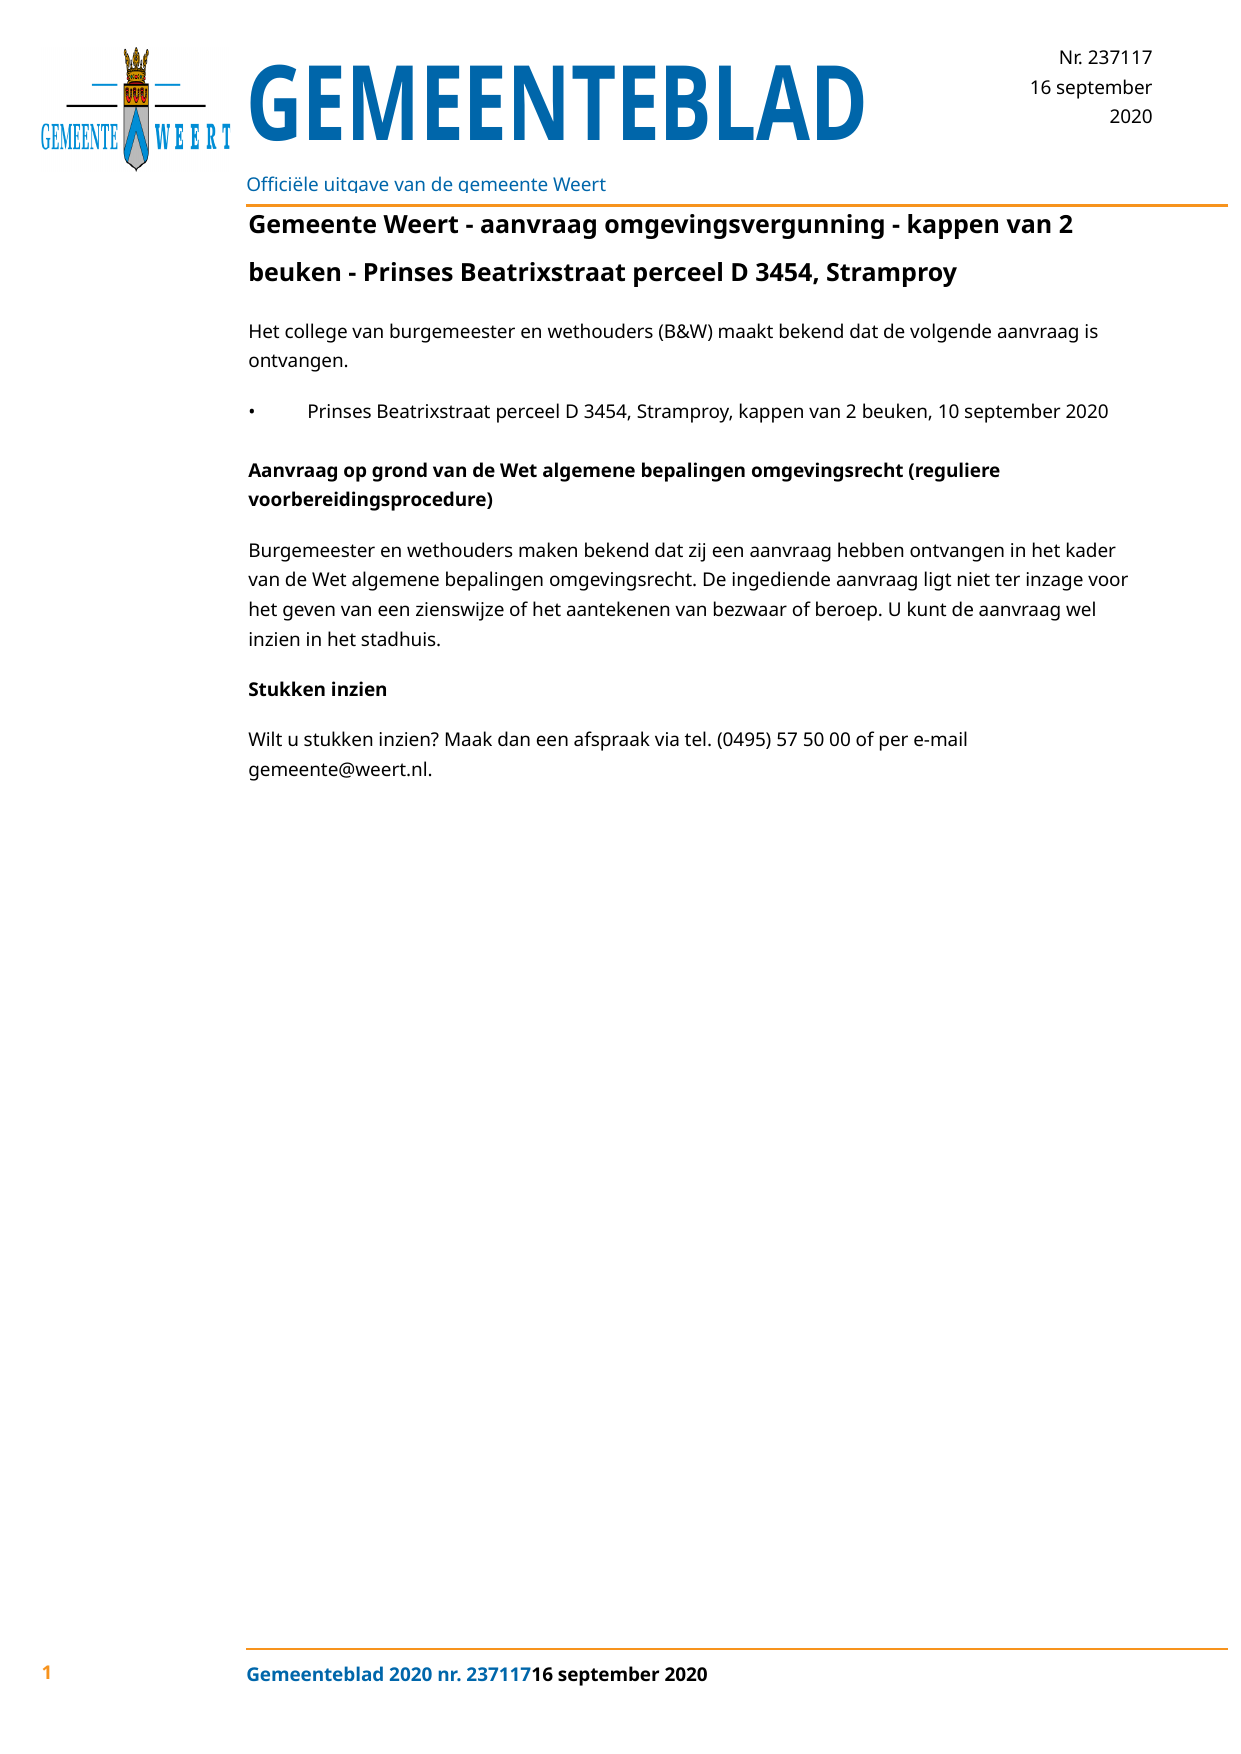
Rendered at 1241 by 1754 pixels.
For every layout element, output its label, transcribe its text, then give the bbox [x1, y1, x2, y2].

text Stukken inzien [248, 676, 1152, 702]
text Aanvraag op grond van de Wet algemene bepalingen omgevingsrecht (reguliere voorbereidingsprocedure) [248, 457, 1152, 512]
text Het college van burgemeester en wethouders (B&W) maakt bekend dat de volgende aanvraag is ontvangen. [248, 318, 1152, 373]
list Prinses Beatrixstraat perceel D 3454, Stramproy, kappen van 2 beuken, 10 september 2020 [248, 398, 1152, 424]
text Gemeente Weert - aanvraag omgevingsvergunning - kappen van 2 beuken - Prinses Beatrixstraat perceel D 3454, Stramproy [248, 207, 1152, 288]
picture [41, 47, 231, 172]
text Wilt u stukken inzien? Maak dan een afspraak via tel. (0495) 57 50 00 of per e-mail gemeente@weert.nl. [248, 727, 1152, 782]
text Burgemeester en wethouders maken bekend dat zij een aanvraag hebben ontvangen in het kader van de Wet algemene bepalingen omgevingsrecht. De ingediende aanvraag ligt niet ter inzage voor het geven van een zienswijze of het aantekenen van bezwaar of beroep. U kunt de aanvraag wel inzien in het stadhuis. [248, 537, 1152, 652]
